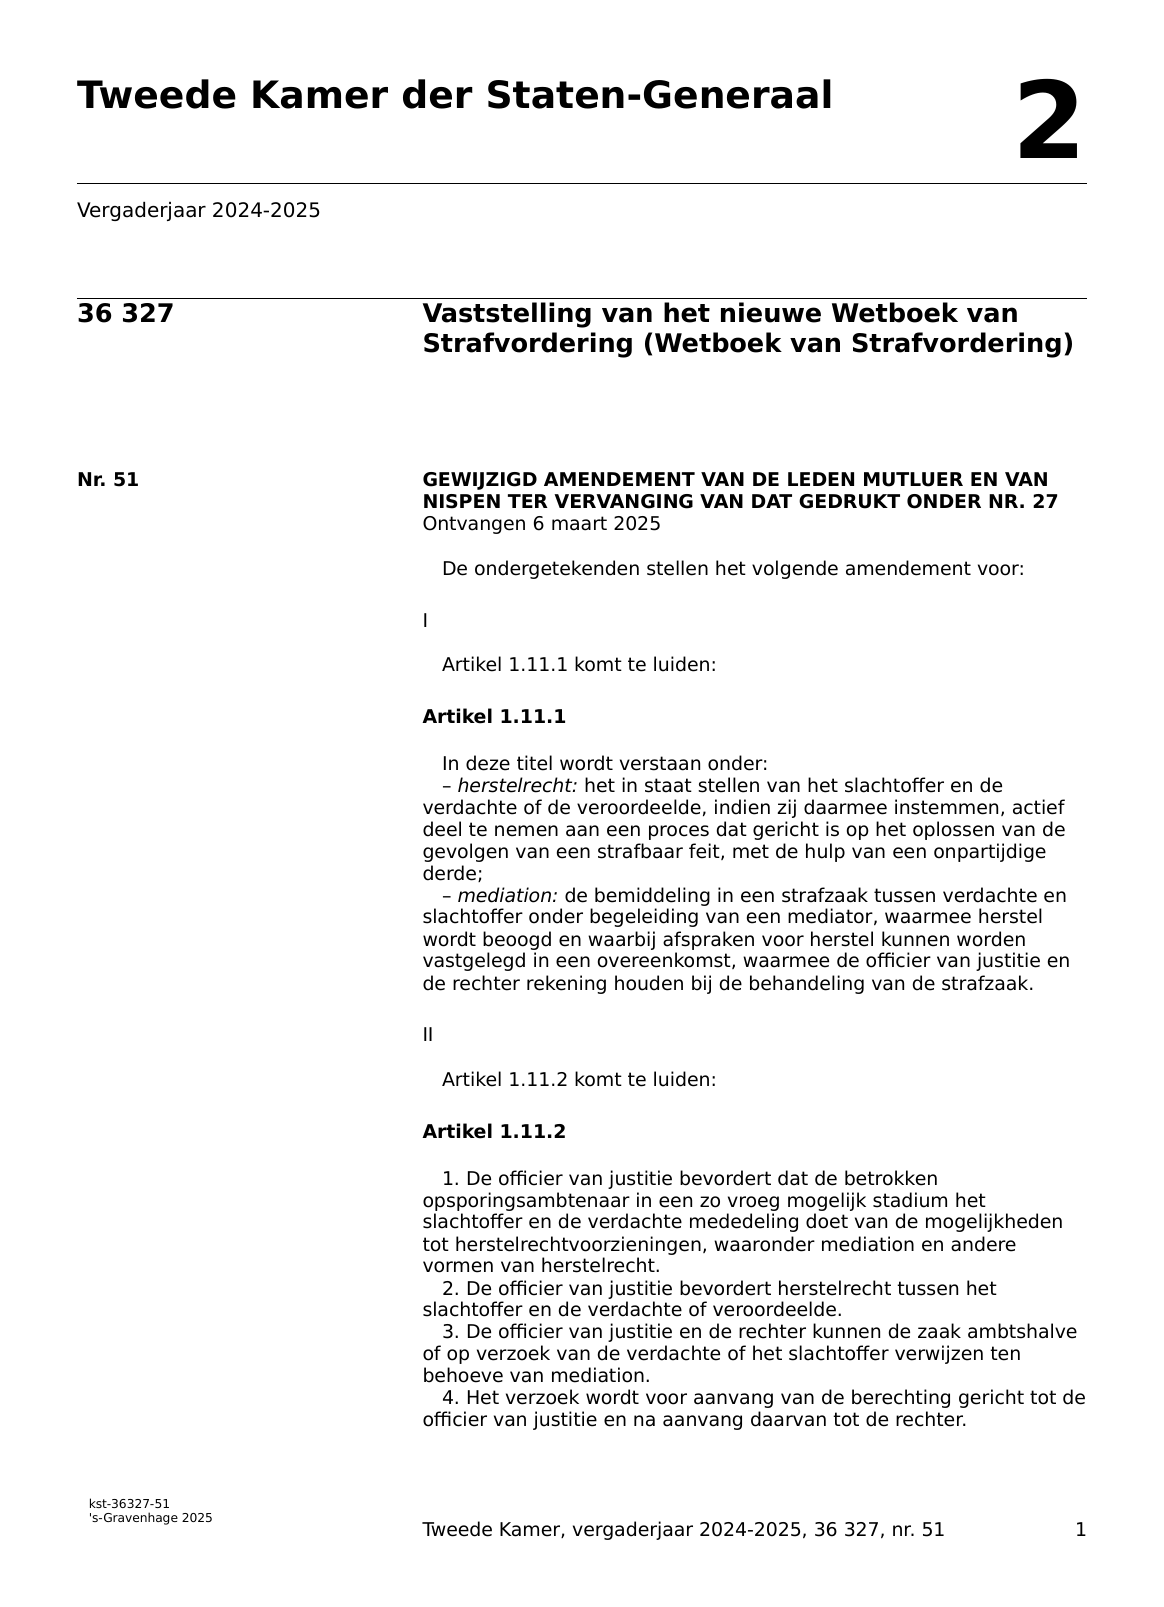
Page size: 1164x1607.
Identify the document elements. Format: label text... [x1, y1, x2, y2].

subtitle Nr. 51 GEWIJZIGD AMENDEMENT VAN DE LEDEN MUTLUER EN VAN NISPEN TER VERVANGING VAN DAT GEDRUKT ONDER NR. 27 [77, 469, 1087, 513]
text – mediation: de bemiddeling in een strafzaak tussen verdachte en slachtoffer onder begeleiding van een mediator, waarmee herstel wordt beoogd en waarbij afspraken voor herstel kunnen worden vastgelegd in een overeenkomst, waarmee de officier van justitie en de rechter rekening houden bij de behandeling van de strafzaak. [422, 884, 1087, 994]
text 4. Het verzoek wordt voor aanvang van de berechting gericht tot de officier van justitie en na aanvang daarvan tot de rechter. [422, 1387, 1087, 1431]
table_header 2 [886, 59, 1087, 183]
text Artikel 1.11.1 komt te luiden: [422, 654, 1087, 676]
text 3. De officier van justitie en de rechter kunnen de zaak ambtshalve of op verzoek van de verdachte of het slachtoffer verwijzen ten behoeve van mediation. [422, 1321, 1087, 1387]
table_cell Vergaderjaar 2024-2025 [77, 184, 1087, 298]
table_header Tweede Kamer der Staten-Generaal [77, 59, 886, 183]
subtitle I [422, 609, 1087, 631]
subtitle Artikel 1.11.1 [422, 706, 1087, 728]
text In deze titel wordt verstaan onder: [422, 753, 1087, 774]
text kst-36327-51 [88, 1497, 323, 1511]
text 2. De officier van justitie bevordert herstelrecht tussen het slachtoffer en de verdachte of veroordeelde. [422, 1277, 1087, 1321]
subtitle 36 327 Vaststelling van het nieuwe Wetboek van Strafvordering (Wetboek van Strafvordering) [77, 299, 1087, 358]
text 1. De officier van justitie bevordert dat de betrokken opsporingsambtenaar in een zo vroeg mogelijk stadium het slachtoffer en de verdachte mededeling doet van de mogelijkheden tot herstelrechtvoorzieningen, waaronder mediation en andere vormen van herstelrecht. [422, 1167, 1087, 1277]
text – herstelrecht: het in staat stellen van het slachtoffer en de verdachte of de veroordeelde, indien zij daarmee instemmen, actief deel te nemen aan een proces dat gericht is op het oplossen van de gevolgen van een strafbaar feit, met de hulp van een onpartijdige derde; [422, 774, 1087, 884]
text 's-Gravenhage 2025 [88, 1511, 323, 1525]
subtitle II [422, 1024, 1087, 1046]
text De ondergetekenden stellen het volgende amendement voor: [422, 557, 1087, 579]
text Ontvangen 6 maart 2025 [422, 513, 1087, 535]
text Artikel 1.11.2 komt te luiden: [422, 1068, 1087, 1091]
subtitle Artikel 1.11.2 [422, 1121, 1087, 1142]
